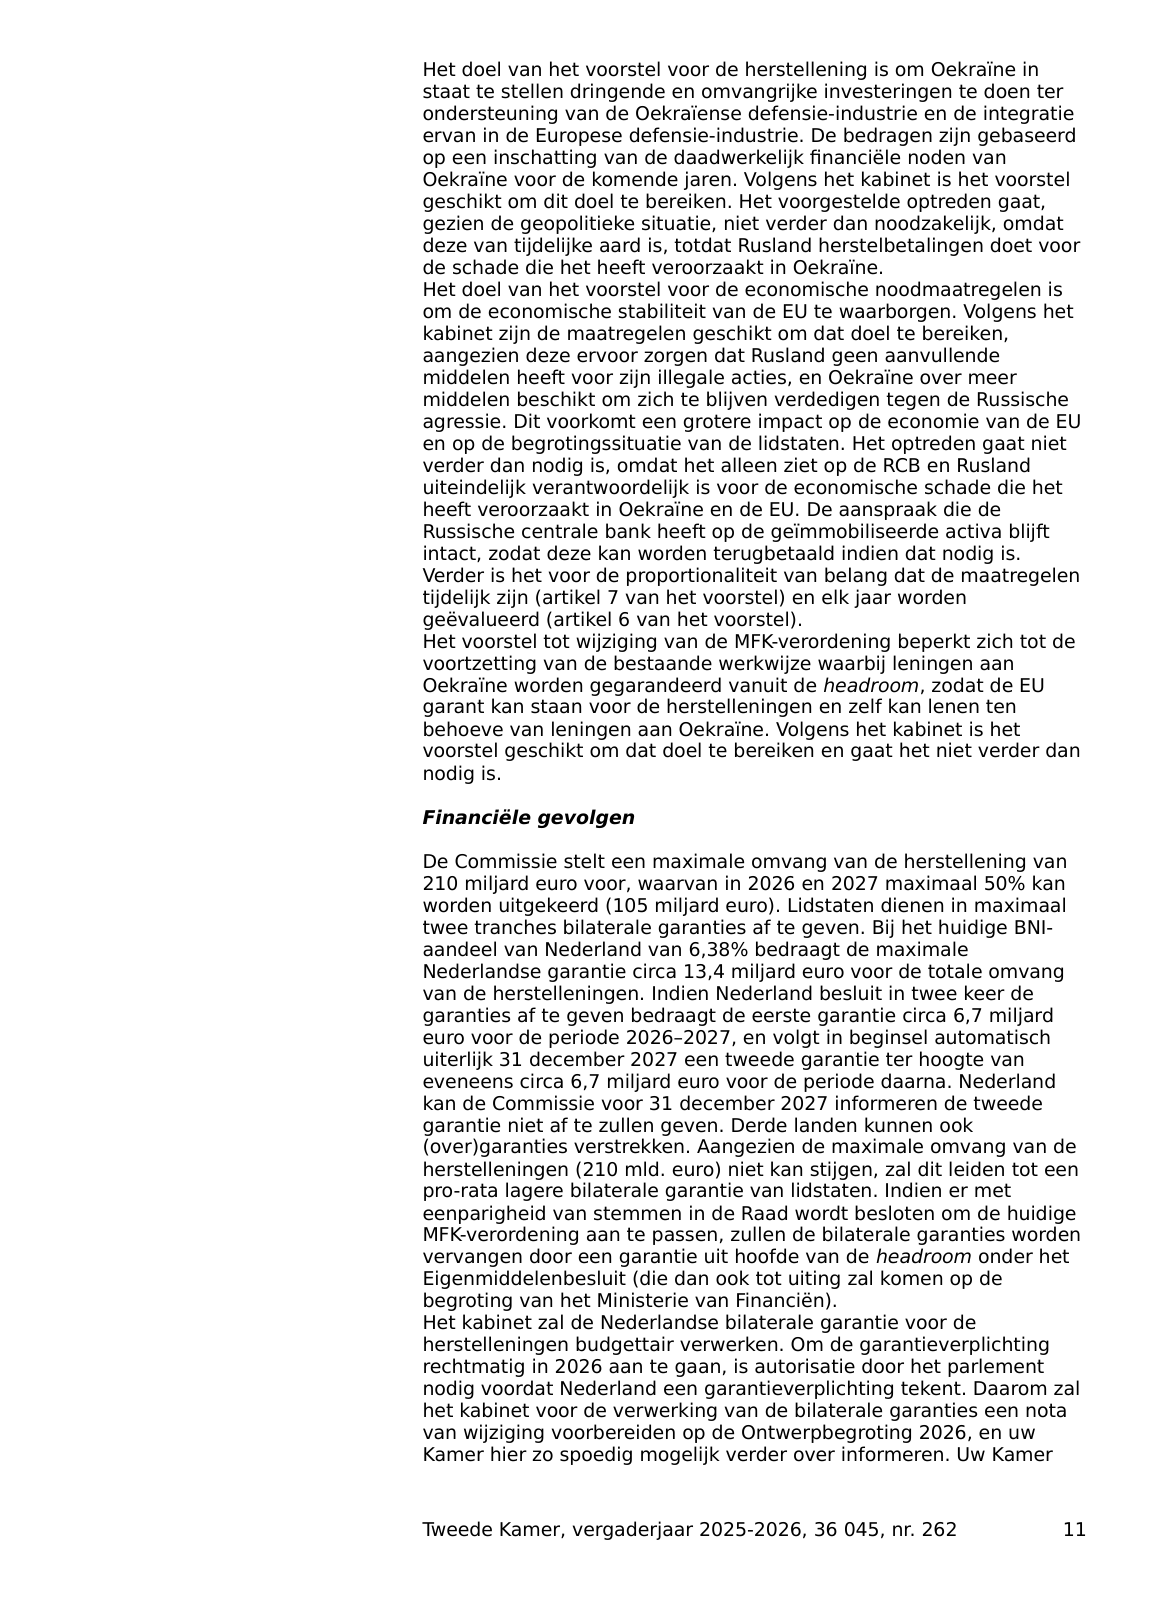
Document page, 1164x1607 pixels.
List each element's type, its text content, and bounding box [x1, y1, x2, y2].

subtitle Financiële gevolgen [422, 807, 1087, 828]
text Het doel van het voorstel voor de economische noodmaatregelen is om de economische stabiliteit van de EU te waarborgen. Volgens het kabinet zijn de maatregelen geschikt om dat doel te bereiken, aangezien deze ervoor zorgen dat Rusland geen aanvullende middelen heeft voor zijn illegale acties, en Oekraïne over meer middelen beschikt om zich te blijven verdedigen tegen de Russische agressie. Dit voorkomt een grotere impact op de economie van de EU en op de begrotingssituatie van de lidstaten. Het optreden gaat niet verder dan nodig is, omdat het alleen ziet op de RCB en Rusland uiteindelijk verantwoordelijk is voor de economische schade die het heeft veroorzaakt in Oekraïne en de EU. De aanspraak die de Russische centrale bank heeft op de geïmmobiliseerde activa blijft intact, zodat deze kan worden terugbetaald indien dat nodig is. Verder is het voor de proportionaliteit van belang dat de maatregelen tijdelijk zijn (artikel 7 van het voorstel) en elk jaar worden geëvalueerd (artikel 6 van het voorstel). [422, 279, 1087, 631]
text Het doel van het voorstel voor de herstellening is om Oekraïne in staat te stellen dringende en omvangrijke investeringen te doen ter ondersteuning van de Oekraïense defensie-industrie en de integratie ervan in de Europese defensie-industrie. De bedragen zijn gebaseerd op een inschatting van de daadwerkelijk financiële noden van Oekraïne voor de komende jaren. Volgens het kabinet is het voorstel geschikt om dit doel te bereiken. Het voorgestelde optreden gaat, gezien de geopolitieke situatie, niet verder dan noodzakelijk, omdat deze van tijdelijke aard is, totdat Rusland herstelbetalingen doet voor de schade die het heeft veroorzaakt in Oekraïne. [422, 59, 1087, 279]
text De Commissie stelt een maximale omvang van de herstellening van 210 miljard euro voor, waarvan in 2026 en 2027 maximaal 50% kan worden uitgekeerd (105 miljard euro). Lidstaten dienen in maximaal twee tranches bilaterale garanties af te geven. Bij het huidige BNI-aandeel van Nederland van 6,38% bedraagt de maximale Nederlandse garantie circa 13,4 miljard euro voor de totale omvang van de herstelleningen. Indien Nederland besluit in twee keer de garanties af te geven bedraagt de eerste garantie circa 6,7 miljard euro voor de periode 2026–2027, en volgt in beginsel automatisch uiterlijk 31 december 2027 een tweede garantie ter hoogte van eveneens circa 6,7 miljard euro voor de periode daarna. Nederland kan de Commissie voor 31 december 2027 informeren de tweede garantie niet af te zullen geven. Derde landen kunnen ook (over)garanties verstrekken. Aangezien de maximale omvang van de herstelleningen (210 mld. euro) niet kan stijgen, zal dit leiden tot een pro-rata lagere bilaterale garantie van lidstaten. Indien er met eenparigheid van stemmen in de Raad wordt besloten om de huidige MFK-verordening aan te passen, zullen de bilaterale garanties worden vervangen door een garantie uit hoofde van de headroom onder het Eigenmiddelenbesluit (die dan ook tot uiting zal komen op de begroting van het Ministerie van Financiën). [422, 851, 1087, 1312]
text Het kabinet zal de Nederlandse bilaterale garantie voor de herstelleningen budgettair verwerken. Om de garantieverplichting rechtmatig in 2026 aan te gaan, is autorisatie door het parlement nodig voordat Nederland een garantieverplichting tekent. Daarom zal het kabinet voor de verwerking van de bilaterale garanties een nota van wijziging voorbereiden op de Ontwerpbegroting 2026, en uw Kamer hier zo spoedig mogelijk verder over informeren. Uw Kamer [422, 1312, 1087, 1466]
text Het voorstel tot wijziging van de MFK-verordening beperkt zich tot de voortzetting van de bestaande werkwijze waarbij leningen aan Oekraïne worden gegarandeerd vanuit de headroom, zodat de EU garant kan staan voor de herstelleningen en zelf kan lenen ten behoeve van leningen aan Oekraïne. Volgens het kabinet is het voorstel geschikt om dat doel te bereiken en gaat het niet verder dan nodig is. [422, 631, 1087, 784]
